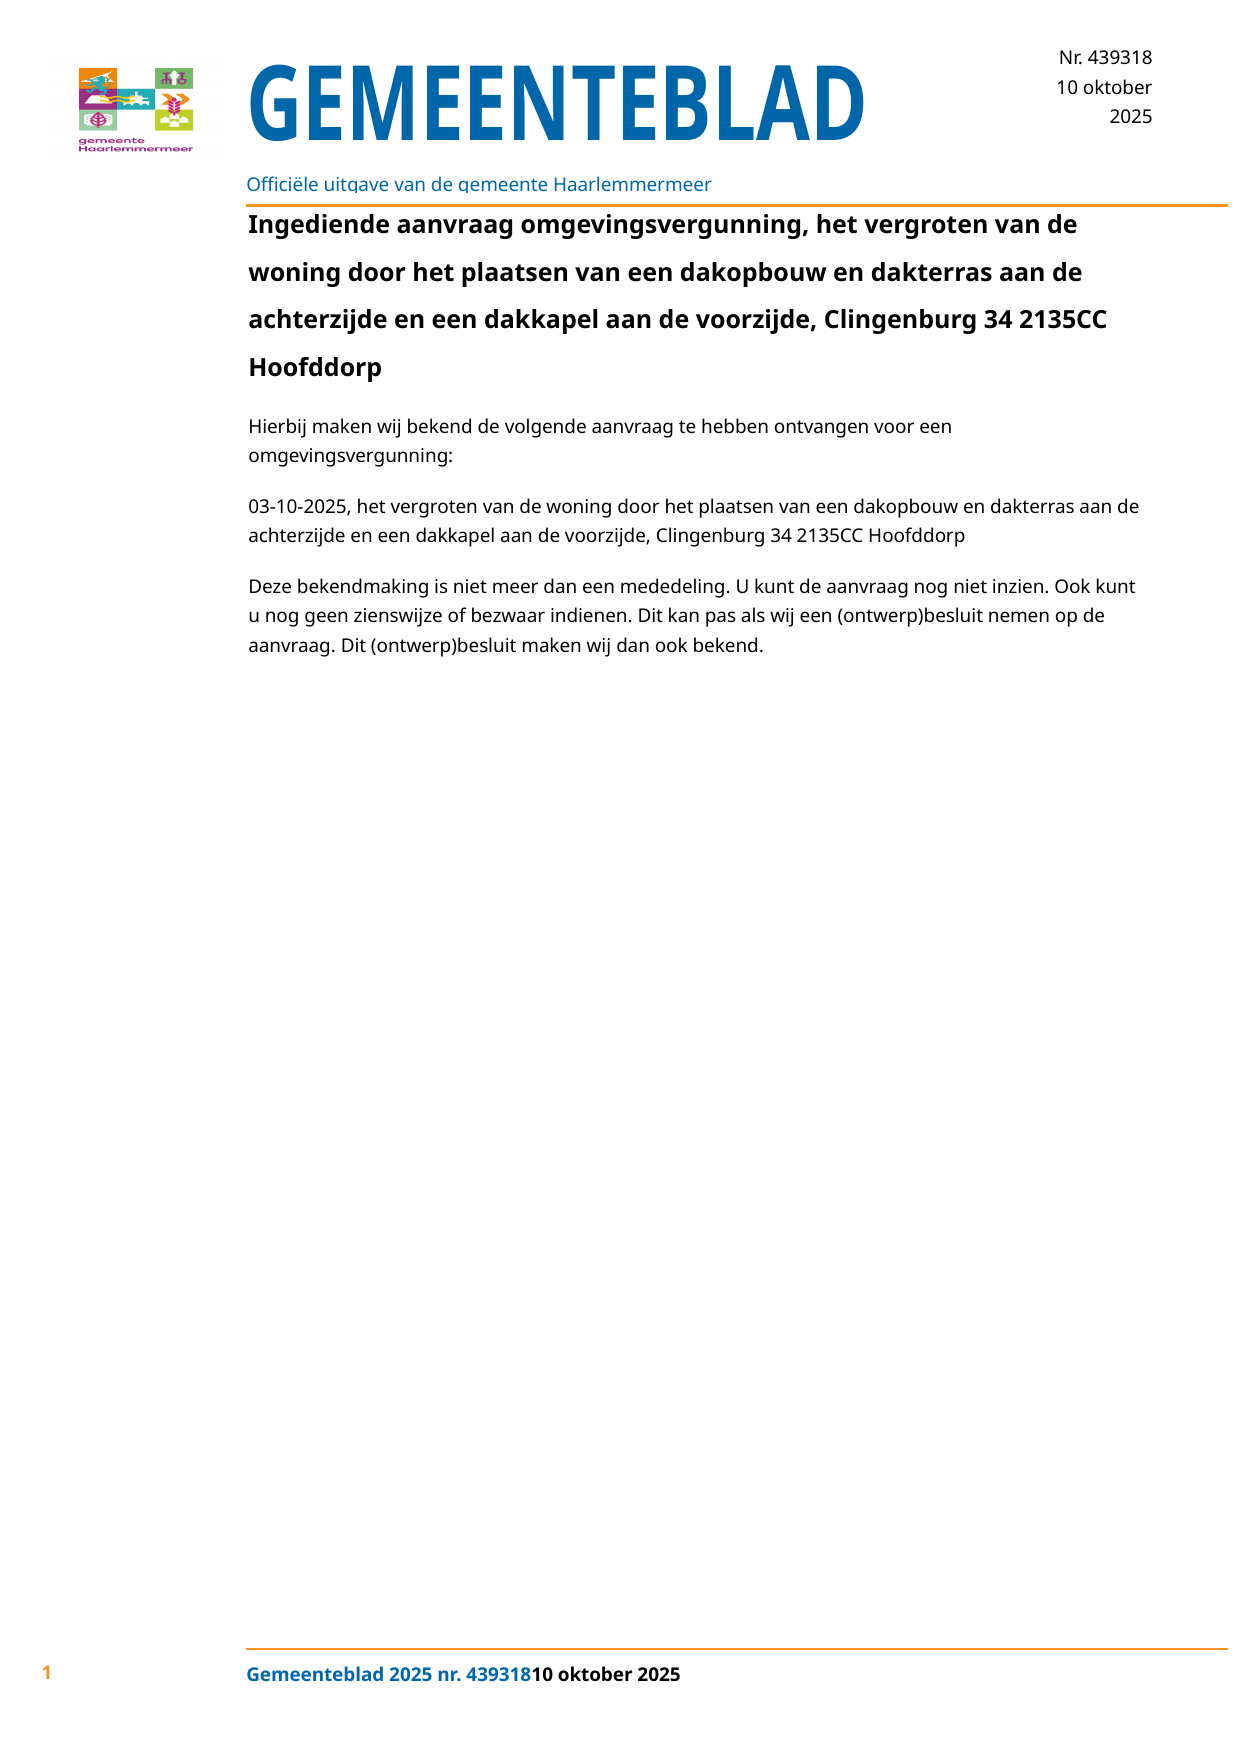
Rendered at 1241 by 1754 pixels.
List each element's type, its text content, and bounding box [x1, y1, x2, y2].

text Ingediende aanvraag omgevingsvergunning, het vergroten van de woning door het plaatsen van een dakopbouw en dakterras aan de achterzijde en een dakkapel aan de voorzijde, Clingenburg 34 2135CC Hoofddorp [248, 207, 1152, 384]
text Hierbij maken wij bekend de volgende aanvraag te hebben ontvangen voor een omgevingsvergunning: [248, 413, 1152, 468]
text Deze bekendmaking is niet meer dan een mededeling. U kunt de aanvraag nog niet inzien. Ook kunt u nog geen zienswijze of bezwaar indienen. Dit kan pas als wij een (ontwerp)besluit nemen op de aanvraag. Dit (ontwerp)besluit maken wij dan ook bekend. [248, 573, 1152, 658]
text 03-10-2025, het vergroten van de woning door het plaatsen van een dakopbouw en dakterras aan de achterzijde en een dakkapel aan de voorzijde, Clingenburg 34 2135CC Hoofddorp [248, 493, 1152, 548]
picture [41, 47, 231, 172]
